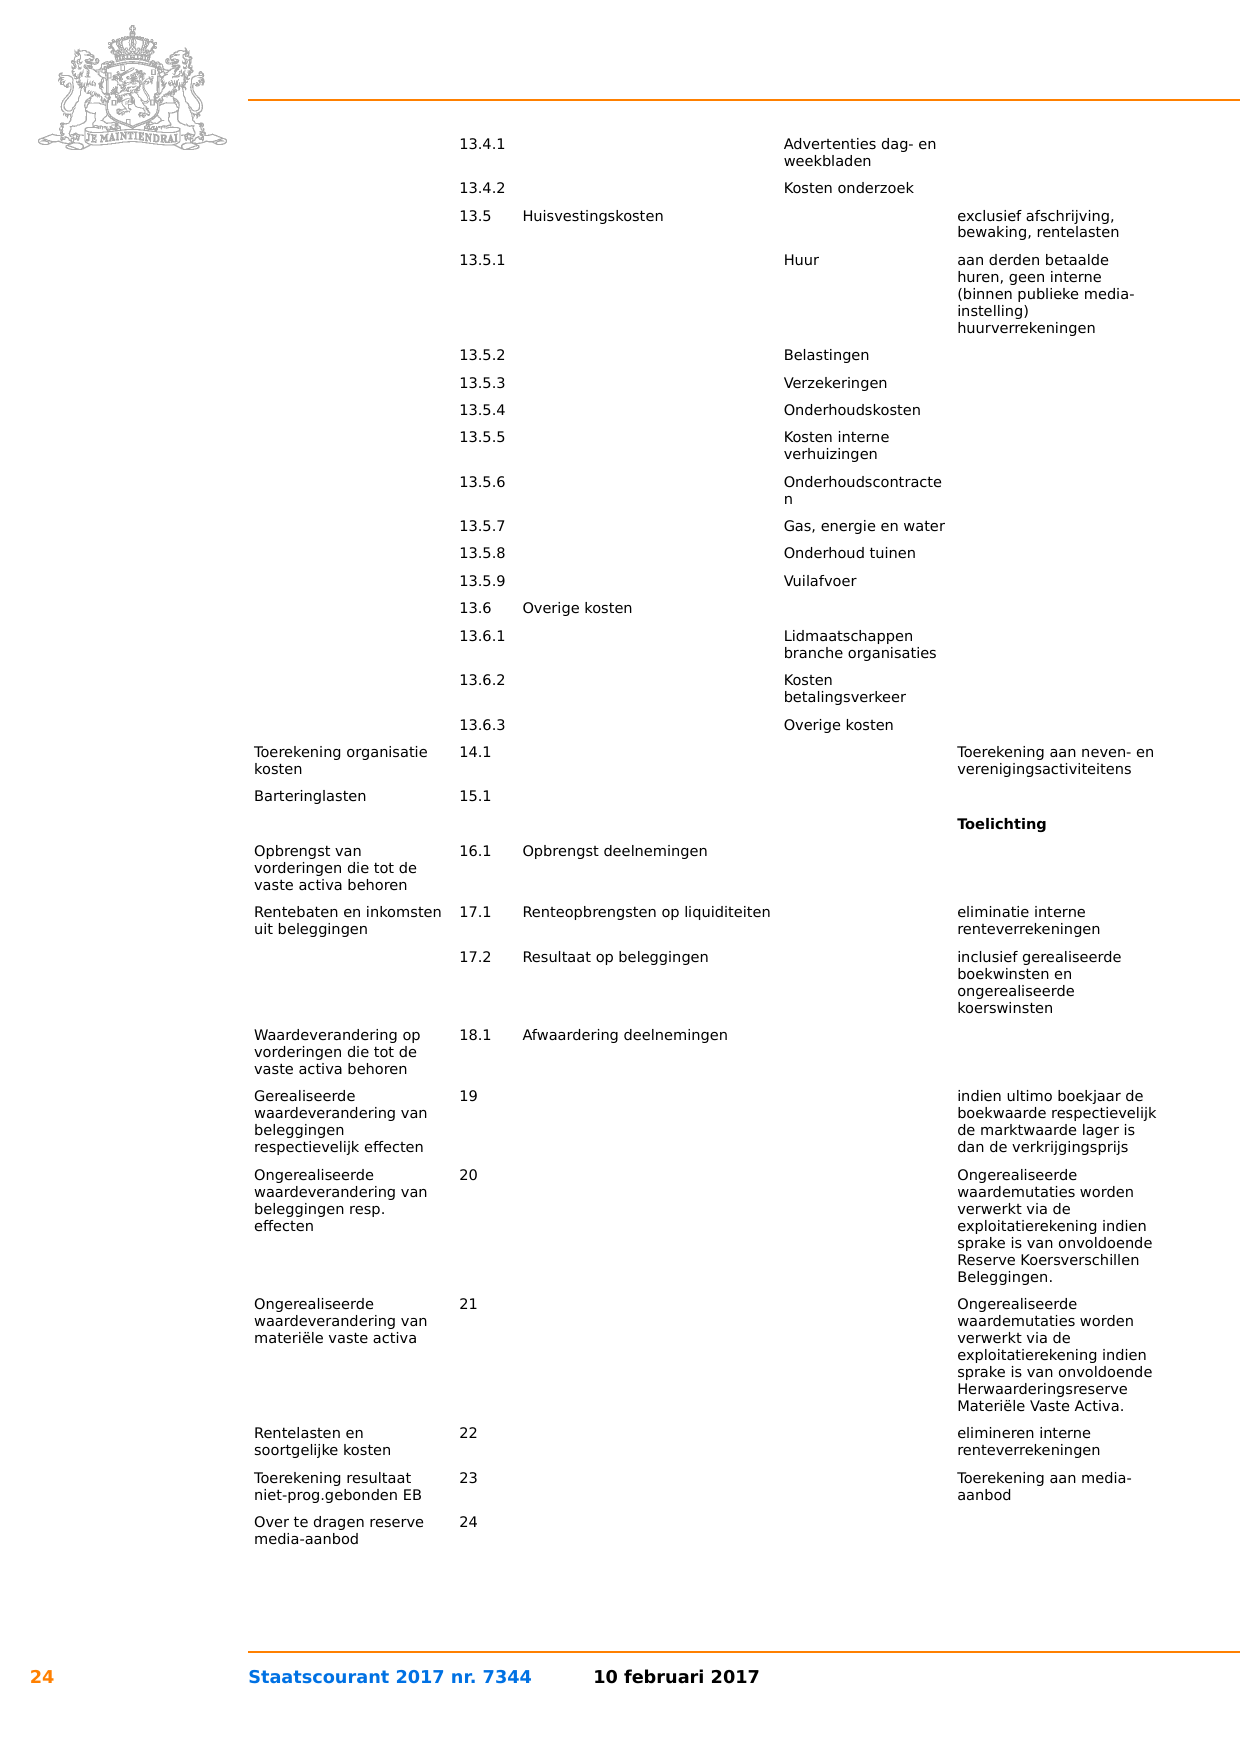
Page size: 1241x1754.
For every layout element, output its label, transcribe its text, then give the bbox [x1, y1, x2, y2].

table_cell [517, 1291, 777, 1419]
table_cell [517, 811, 777, 837]
table_cell Toerekening aan neven- en verenigingsactiviteitens [952, 739, 1163, 782]
table_cell [778, 1509, 951, 1571]
table_cell [517, 370, 777, 396]
table_cell [952, 131, 1163, 174]
table_cell Overige kosten [778, 712, 951, 738]
table_cell [952, 667, 1163, 711]
table_cell [517, 175, 777, 202]
table_cell [952, 469, 1163, 512]
table_cell [952, 568, 1163, 594]
table_cell Ongerealiseerde waardeverandering van materiële vaste activa [249, 1291, 453, 1419]
table_cell [249, 131, 453, 174]
table_cell 18.1 [454, 1022, 516, 1083]
table_cell [778, 1162, 951, 1290]
table_cell [249, 811, 453, 837]
table_cell Rentebaten en inkomsten uit beleggingen [249, 900, 453, 943]
table_cell Gas, energie en water [778, 513, 951, 540]
table_cell [952, 784, 1163, 810]
table_cell [778, 1465, 951, 1508]
table_cell 17.2 [454, 944, 516, 1021]
table_cell [778, 784, 951, 810]
table_cell inclusief gerealiseerde boekwinsten en ongerealiseerde koerswinsten [952, 944, 1163, 1021]
table_cell [952, 596, 1163, 622]
table_cell Lidmaatschappen branche organisaties [778, 623, 951, 666]
table_cell [517, 568, 777, 594]
table_cell Kosten onderzoek [778, 175, 951, 202]
table_cell Opbrengst van vorderingen die tot de vaste activa behoren [249, 838, 453, 898]
table_cell 13.5.2 [454, 343, 516, 369]
table_cell Toerekening aan media-aanbod [952, 1465, 1163, 1508]
table_cell [454, 811, 516, 837]
table_cell [249, 175, 453, 202]
table_cell [249, 247, 453, 341]
table_cell 15.1 [454, 784, 516, 810]
table_cell [778, 944, 951, 1021]
table_cell [517, 1421, 777, 1464]
table_cell 22 [454, 1421, 516, 1464]
table_cell Gerealiseerde waardeverandering van beleggingen respectievelijk effecten [249, 1084, 453, 1161]
table_cell 17.1 [454, 900, 516, 943]
table_cell [249, 513, 453, 540]
table_cell 24 [454, 1509, 516, 1571]
table_cell 13.5.9 [454, 568, 516, 594]
table_cell Waardeverandering op vorderingen die tot de vaste activa behoren [249, 1022, 453, 1083]
table_cell Huur [778, 247, 951, 341]
table_cell [952, 1022, 1163, 1083]
table_cell [249, 203, 453, 246]
table_cell [249, 343, 453, 369]
table_cell [778, 1291, 951, 1419]
table_cell 21 [454, 1291, 516, 1419]
table_cell 13.5.6 [454, 469, 516, 512]
table_cell [517, 1465, 777, 1508]
table_cell 20 [454, 1162, 516, 1290]
table_cell [952, 397, 1163, 423]
table_cell Vuilafvoer [778, 568, 951, 594]
table_cell [517, 469, 777, 512]
table_cell [249, 667, 453, 711]
table_cell 13.6 [454, 596, 516, 622]
table_cell aan derden betaalde huren, geen interne (binnen publieke media-instelling) huurverrekeningen [952, 247, 1163, 341]
table_cell [517, 131, 777, 174]
table_cell [517, 739, 777, 782]
table_cell [517, 343, 777, 369]
table_cell 13.5.7 [454, 513, 516, 540]
table_cell 13.6.3 [454, 712, 516, 738]
table_cell [249, 541, 453, 567]
table_cell [517, 784, 777, 810]
table_cell Ongerealiseerde waardemutaties worden verwerkt via de exploitatierekening indien sprake is van onvoldoende Reserve Koersverschillen Beleggingen. [952, 1162, 1163, 1290]
table_cell indien ultimo boekjaar de boekwaarde respectievelijk de marktwaarde lager is dan de verkrijgingsprijs [952, 1084, 1163, 1161]
table_cell Advertenties dag- en weekbladen [778, 131, 951, 174]
table_cell [778, 596, 951, 622]
table_cell [778, 1022, 951, 1083]
table_cell Kosten interne verhuizingen [778, 425, 951, 468]
table_cell [952, 370, 1163, 396]
table_cell [952, 541, 1163, 567]
table_cell [249, 944, 453, 1021]
table_cell [517, 1084, 777, 1161]
table_cell 13.5.8 [454, 541, 516, 567]
table_cell Kosten betalingsverkeer [778, 667, 951, 711]
table_cell Ongerealiseerde waardeverandering van beleggingen resp. effecten [249, 1162, 453, 1290]
table_cell elimineren interne renteverrekeningen [952, 1421, 1163, 1464]
table_cell 16.1 [454, 838, 516, 898]
table_cell [517, 623, 777, 666]
table_cell 13.5.4 [454, 397, 516, 423]
table_cell [249, 370, 453, 396]
table_cell 19 [454, 1084, 516, 1161]
table_cell [517, 397, 777, 423]
table_cell [517, 1509, 777, 1571]
table_cell [952, 623, 1163, 666]
table_cell 13.6.1 [454, 623, 516, 666]
table_cell exclusief afschrijving, bewaking, rentelasten [952, 203, 1163, 246]
table_cell Barteringlasten [249, 784, 453, 810]
table_cell Resultaat op beleggingen [517, 944, 777, 1021]
table_cell [249, 425, 453, 468]
table_cell [517, 513, 777, 540]
table_cell [778, 1421, 951, 1464]
table_cell 13.5.1 [454, 247, 516, 341]
table_cell [952, 425, 1163, 468]
table_cell Onderhoudscontracten [778, 469, 951, 512]
table_cell [952, 712, 1163, 738]
table_cell [249, 568, 453, 594]
table_cell [517, 541, 777, 567]
table_cell [778, 203, 951, 246]
table_cell Afwaardering deelnemingen [517, 1022, 777, 1083]
table_cell 13.4.2 [454, 175, 516, 202]
table_cell [952, 175, 1163, 202]
table_cell [249, 469, 453, 512]
table_cell 13.6.2 [454, 667, 516, 711]
table_cell [249, 596, 453, 622]
table_cell Toelichting [952, 811, 1163, 837]
table_cell Toerekening resultaat niet-prog.gebonden EB [249, 1465, 453, 1508]
table_cell Renteopbrengsten op liquiditeiten [517, 900, 777, 943]
picture [38, 25, 227, 150]
table_cell 13.5.3 [454, 370, 516, 396]
table_cell 13.5 [454, 203, 516, 246]
table_cell Verzekeringen [778, 370, 951, 396]
table_cell [778, 1084, 951, 1161]
table_cell Huisvestingskosten [517, 203, 777, 246]
table_cell [778, 811, 951, 837]
table_cell [517, 247, 777, 341]
table_cell [952, 343, 1163, 369]
table_cell [249, 623, 453, 666]
table_cell [517, 1162, 777, 1290]
table_cell [517, 667, 777, 711]
table_cell 23 [454, 1465, 516, 1508]
table_cell 13.5.5 [454, 425, 516, 468]
table_cell eliminatie interne renteverrekeningen [952, 900, 1163, 943]
table_cell 14.1 [454, 739, 516, 782]
table_cell [952, 1509, 1151, 1571]
table_cell Overige kosten [517, 596, 777, 622]
table_cell [517, 712, 777, 738]
table_cell [952, 513, 1163, 540]
table_cell [952, 838, 1163, 898]
table_cell Rentelasten en soortgelijke kosten [249, 1421, 453, 1464]
table_cell [249, 712, 453, 738]
table_cell Toerekening organisatie kosten [249, 739, 453, 782]
table_cell Onderhoud tuinen [778, 541, 951, 567]
table_cell [517, 425, 777, 468]
table_cell Opbrengst deelnemingen [517, 838, 777, 898]
table_cell [778, 900, 951, 943]
table_cell Onderhoudskosten [778, 397, 951, 423]
table_cell Ongerealiseerde waardemutaties worden verwerkt via de exploitatierekening indien sprake is van onvoldoende Herwaarderingsreserve Materiële Vaste Activa. [952, 1291, 1163, 1419]
table_cell 13.4.1 [454, 131, 516, 174]
table_cell Belastingen [778, 343, 951, 369]
table_cell [778, 739, 951, 782]
table_cell Over te dragen reserve media-aanbod [249, 1509, 453, 1571]
table_cell [778, 838, 951, 898]
table_cell [249, 397, 453, 423]
